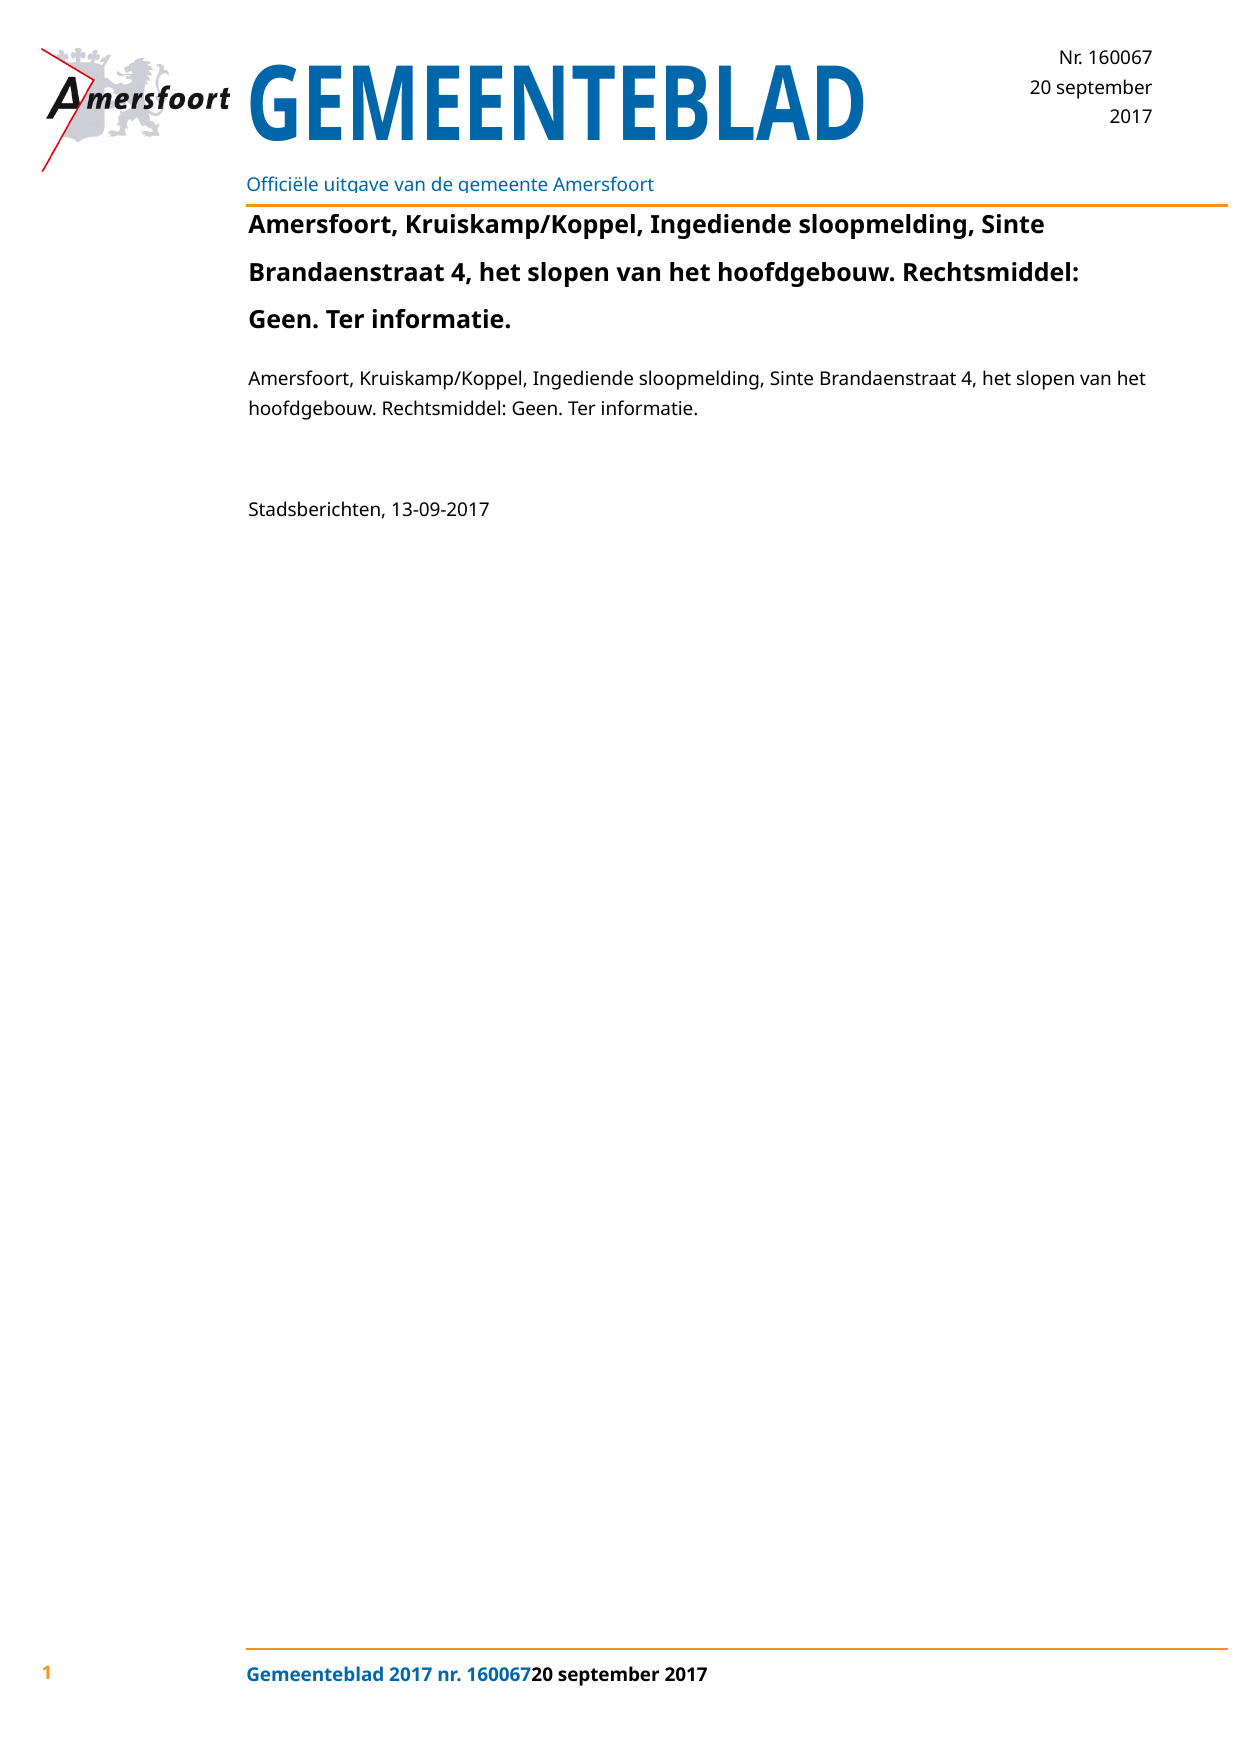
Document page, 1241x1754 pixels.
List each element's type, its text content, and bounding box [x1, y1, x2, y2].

text Stadsberichten, 13-09-2017 [248, 496, 1152, 522]
text Amersfoort, Kruiskamp/Koppel, Ingediende sloopmelding, Sinte Brandaenstraat 4, het slopen van het hoofdgebouw. Rechtsmiddel: Geen. Ter informatie. [248, 207, 1152, 336]
text Amersfoort, Kruiskamp/Koppel, Ingediende sloopmelding, Sinte Brandaenstraat 4, het slopen van het hoofdgebouw. Rechtsmiddel: Geen. Ter informatie. [248, 366, 1152, 421]
picture [41, 47, 231, 172]
